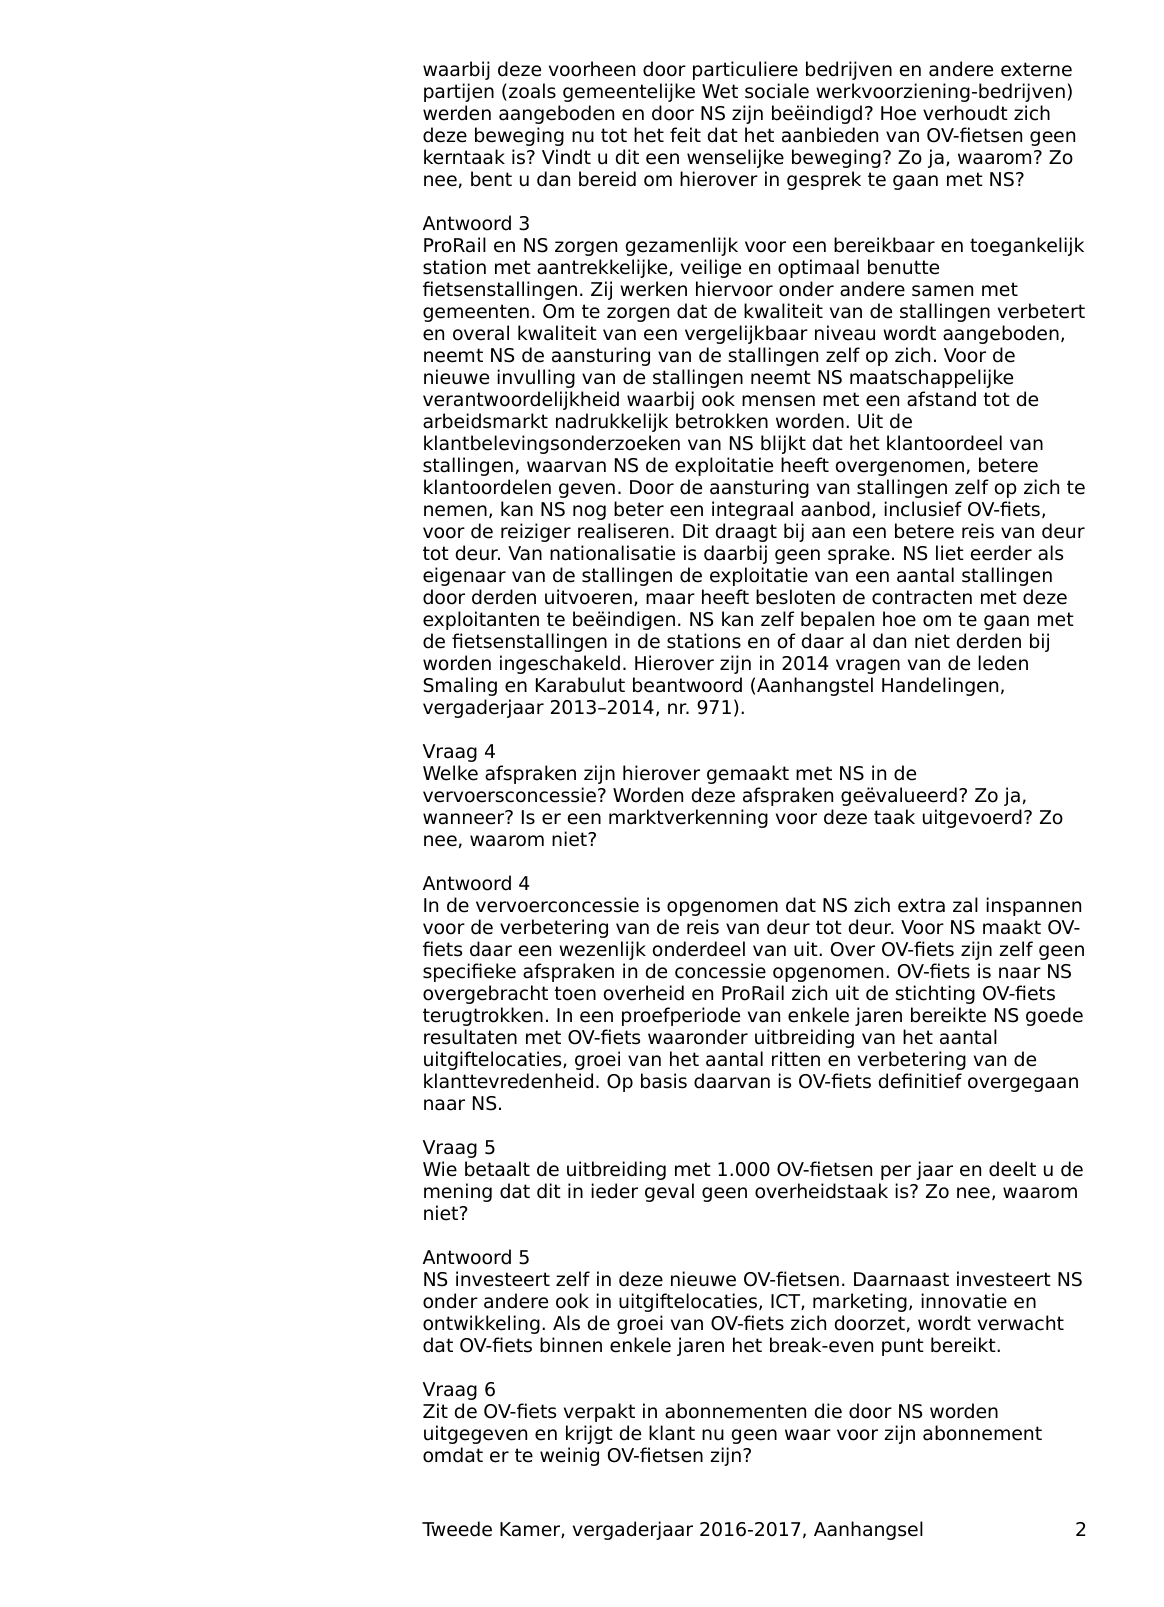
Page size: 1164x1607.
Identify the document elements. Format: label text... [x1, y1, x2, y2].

text Wie betaalt de uitbreiding met 1.000 OV-fietsen per jaar en deelt u de mening dat dit in ieder geval geen overheidstaak is? Zo nee, waarom niet? [422, 1159, 1087, 1225]
text Vraag 4 [422, 741, 1087, 763]
text Welke afspraken zijn hierover gemaakt met NS in de vervoersconcessie? Worden deze afspraken geëvalueerd? Zo ja, wanneer? Is er een marktverkenning voor deze taak uitgevoerd? Zo nee, waarom niet? [422, 763, 1087, 851]
text Zit de OV-fiets verpakt in abonnementen die door NS worden uitgegeven en krijgt de klant nu geen waar voor zijn abonnement omdat er te weinig OV-fietsen zijn? [422, 1401, 1087, 1467]
text Antwoord 4 [422, 873, 1087, 895]
text waarbij deze voorheen door particuliere bedrijven en andere externe partijen (zoals gemeentelijke Wet sociale werkvoorziening-bedrijven) werden aangeboden en door NS zijn beëindigd? Hoe verhoudt zich deze beweging nu tot het feit dat het aanbieden van OV-fietsen geen kerntaak is? Vindt u dit een wenselijke beweging? Zo ja, waarom? Zo nee, bent u dan bereid om hierover in gesprek te gaan met NS? [422, 59, 1087, 191]
text ProRail en NS zorgen gezamenlijk voor een bereikbaar en toegankelijk station met aantrekkelijke, veilige en optimaal benutte fietsenstallingen. Zij werken hiervoor onder andere samen met gemeenten. Om te zorgen dat de kwaliteit van de stallingen verbetert en overal kwaliteit van een vergelijkbaar niveau wordt aangeboden, neemt NS de aansturing van de stallingen zelf op zich. Voor de nieuwe invulling van de stallingen neemt NS maatschappelijke verantwoordelijkheid waarbij ook mensen met een afstand tot de arbeidsmarkt nadrukkelijk betrokken worden. Uit de klantbelevingsonderzoeken van NS blijkt dat het klantoordeel van stallingen, waarvan NS de exploitatie heeft overgenomen, betere klantoordelen geven. Door de aansturing van stallingen zelf op zich te nemen, kan NS nog beter een integraal aanbod, inclusief OV-fiets, voor de reiziger realiseren. Dit draagt bij aan een betere reis van deur tot deur. Van nationalisatie is daarbij geen sprake. NS liet eerder als eigenaar van de stallingen de exploitatie van een aantal stallingen door derden uitvoeren, maar heeft besloten de contracten met deze exploitanten te beëindigen. NS kan zelf bepalen hoe om te gaan met de fietsenstallingen in de stations en of daar al dan niet derden bij worden ingeschakeld. Hierover zijn in 2014 vragen van de leden Smaling en Karabulut beantwoord (Aanhangstel Handelingen, vergaderjaar 2013–2014, nr. 971). [422, 235, 1087, 719]
text In de vervoerconcessie is opgenomen dat NS zich extra zal inspannen voor de verbetering van de reis van deur tot deur. Voor NS maakt OV-fiets daar een wezenlijk onderdeel van uit. Over OV-fiets zijn zelf geen specifieke afspraken in de concessie opgenomen. OV-fiets is naar NS overgebracht toen overheid en ProRail zich uit de stichting OV-fiets terugtrokken. In een proefperiode van enkele jaren bereikte NS goede resultaten met OV-fiets waaronder uitbreiding van het aantal uitgiftelocaties, groei van het aantal ritten en verbetering van de klanttevredenheid. Op basis daarvan is OV-fiets definitief overgegaan naar NS. [422, 895, 1087, 1115]
text Vraag 6 [422, 1379, 1087, 1401]
text Antwoord 3 [422, 213, 1087, 235]
text NS investeert zelf in deze nieuwe OV-fietsen. Daarnaast investeert NS onder andere ook in uitgiftelocaties, ICT, marketing, innovatie en ontwikkeling. Als de groei van OV-fiets zich doorzet, wordt verwacht dat OV-fiets binnen enkele jaren het break-even punt bereikt. [422, 1269, 1087, 1357]
text Antwoord 5 [422, 1247, 1087, 1269]
text Vraag 5 [422, 1137, 1087, 1159]
